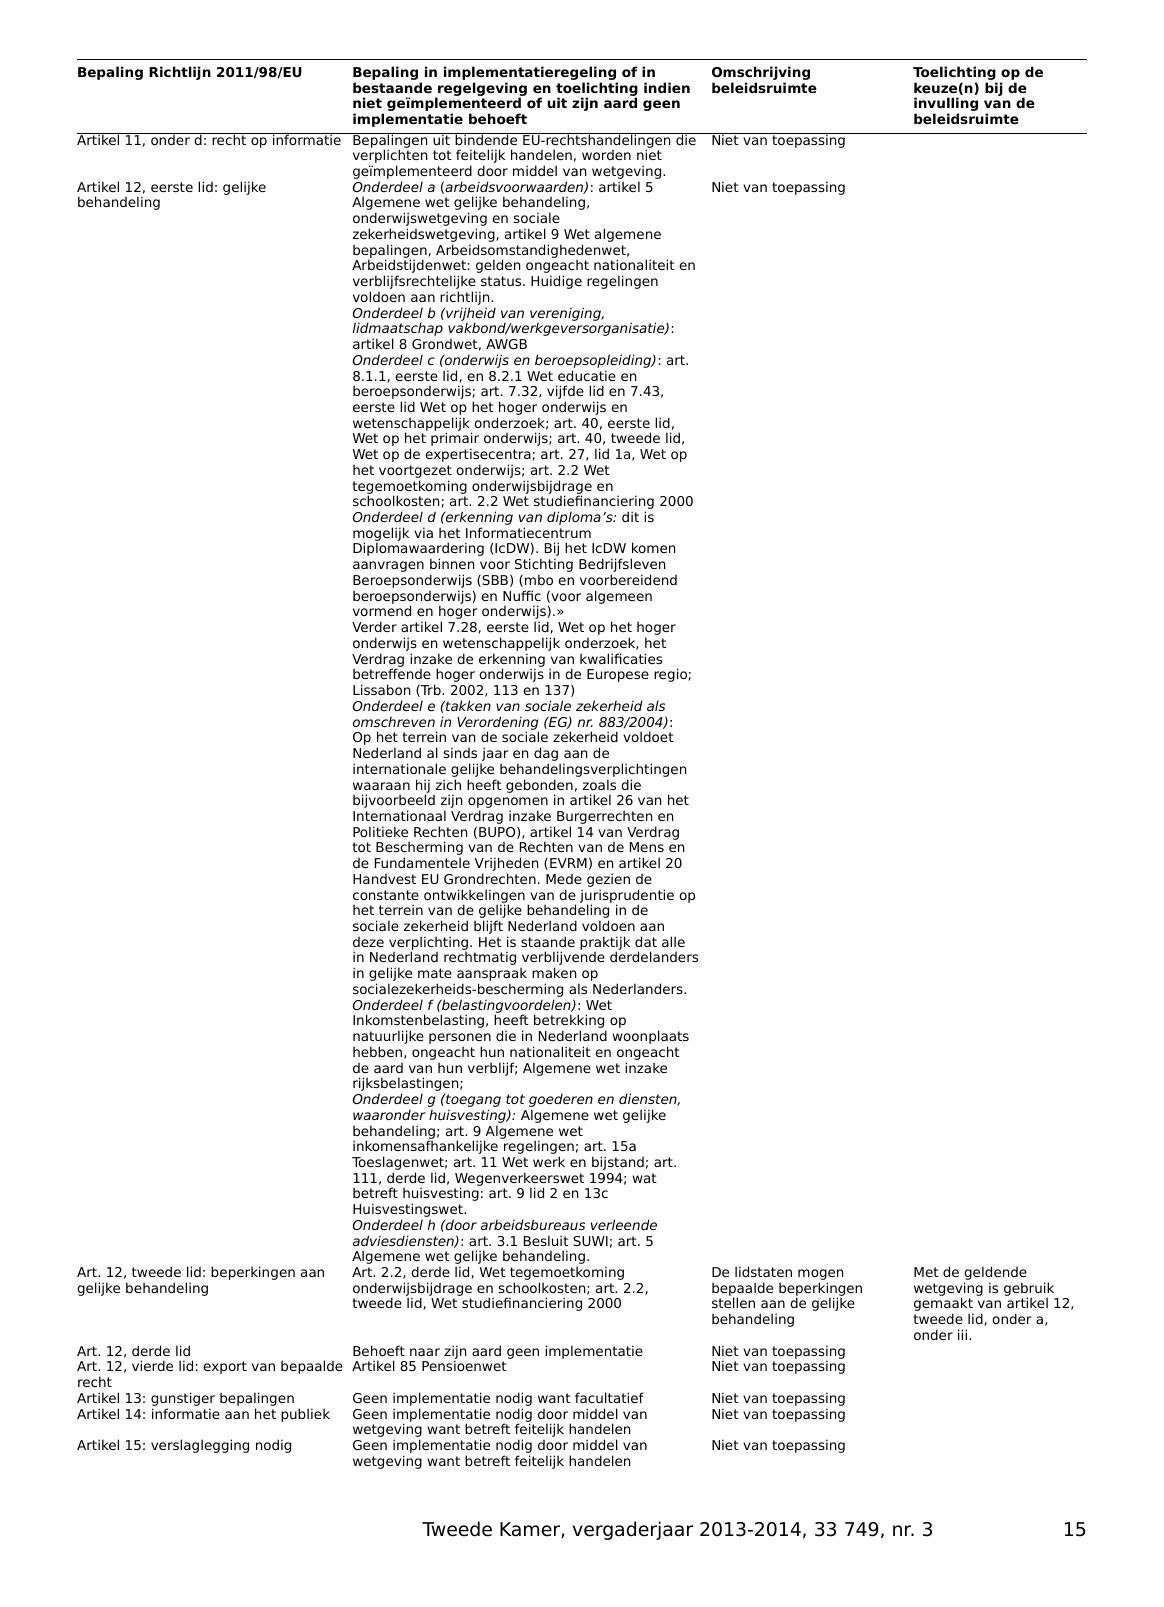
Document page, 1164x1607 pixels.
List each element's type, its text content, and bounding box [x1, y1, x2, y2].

table_cell [907, 180, 1087, 1265]
table_cell Niet van toepassing [705, 1359, 907, 1391]
table_cell Artikel 13: gunstiger bepalingen [77, 1391, 346, 1406]
table_cell Bepalingen uit bindende EU-rechtshandelingen die verplichten tot feitelijk handelen, worden niet geïmplementeerd door middel van wetgeving. [346, 134, 705, 179]
table_cell Art. 12, vierde lid: export van bepaalde recht [77, 1359, 346, 1391]
table_cell Art. 12, tweede lid: beperkingen aan gelijke behandeling [77, 1265, 346, 1343]
table_cell Niet van toepassing [705, 1406, 907, 1438]
table_cell Geen implementatie nodig door middel van wetgeving want betreft feitelijk handelen [346, 1438, 705, 1469]
table_cell [907, 1344, 1087, 1359]
table_header Omschrijving beleidsruimte [705, 60, 907, 132]
table_cell Niet van toepassing [705, 134, 907, 179]
table_header Bepaling in implementatieregeling of in bestaande regelgeving en toelichting indien niet geïmplementeerd of uit zijn aard geen implementatie behoeft [346, 60, 705, 132]
table_cell Met de geldende wetgeving is gebruik gemaakt van artikel 12, tweede lid, onder a, onder iii. [907, 1265, 1087, 1343]
table_cell Artikel 14: informatie aan het publiek [77, 1406, 346, 1438]
table_cell Art. 2.2, derde lid, Wet tegemoetkoming onderwijsbijdrage en schoolkosten; art. 2.2, tweede lid, Wet studiefinanciering 2000 [346, 1265, 705, 1343]
table_cell Niet van toepassing [705, 180, 907, 1265]
table_header Bepaling Richtlijn 2011/98/EU [77, 60, 346, 132]
table_cell Behoeft naar zijn aard geen implementatie [346, 1344, 705, 1359]
table_cell [907, 1406, 1087, 1438]
table_header Toelichting op de keuze(n) bij de invulling van de beleidsruimte [907, 60, 1087, 132]
table_cell [907, 1391, 1087, 1406]
table_cell [907, 1438, 1087, 1469]
table_cell Niet van toepassing [705, 1391, 907, 1406]
table_cell Artikel 12, eerste lid: gelijke behandeling [77, 180, 346, 1265]
table_cell Onderdeel a (arbeidsvoorwaarden): artikel 5 Algemene wet gelijke behandeling, onderwijswetgeving en sociale zekerheidswetgeving, artikel 9 Wet algemene bepalingen, Arbeidsomstandighedenwet, Arbeidstijdenwet: gelden ongeacht nationaliteit en verblijfsrechtelijke status. Huidige regelingen voldoen aan richtlijn. Onderdeel b (vrijheid van vereniging, lidmaatschap vakbond/werkgeversorganisatie): artikel 8 Grondwet, AWGB Onderdeel c (onderwijs en beroepsopleiding): art. 8.1.1, eerste lid, en 8.2.1 Wet educatie en beroepsonderwijs; art. 7.32, vijfde lid en 7.43, eerste lid Wet op het hoger onderwijs en wetenschappelijk onderzoek; art. 40, eerste lid, Wet op het primair onderwijs; art. 40, tweede lid, Wet op de expertisecentra; art. 27, lid 1a, Wet op het voortgezet onderwijs; art. 2.2 Wet tegemoetkoming onderwijsbijdrage en schoolkosten; art. 2.2 Wet studiefinanciering 2000 Onderdeel d (erkenning van diploma’s: dit is mogelijk via het Informatiecentrum Diplomawaardering (IcDW). Bij het IcDW komen aanvragen binnen voor Stichting Bedrijfsleven Beroepsonderwijs (SBB) (mbo en voorbereidend beroepsonderwijs) en Nuffic (voor algemeen vormend en hoger onderwijs).» Verder artikel 7.28, eerste lid, Wet op het hoger onderwijs en wetenschappelijk onderzoek, het Verdrag inzake de erkenning van kwalificaties betreffende hoger onderwijs in de Europese regio; Lissabon (Trb. 2002, 113 en 137) Onderdeel e (takken van sociale zekerheid als omschreven in Verordening (EG) nr. 883/2004): Op het terrein van de sociale zekerheid voldoet Nederland al sinds jaar en dag aan de internationale gelijke behandelingsverplichtingen waaraan hij zich heeft gebonden, zoals die bijvoorbeeld zijn opgenomen in artikel 26 van het Internationaal Verdrag inzake Burgerrechten en Politieke Rechten (BUPO), artikel 14 van Verdrag tot Bescherming van de Rechten van de Mens en de Fundamentele Vrijheden (EVRM) en artikel 20 Handvest EU Grondrechten. Mede gezien de constante ontwikkelingen van de jurisprudentie op het terrein van de gelijke behandeling in de sociale zekerheid blijft Nederland voldoen aan deze verplichting. Het is staande praktijk dat alle in Nederland rechtmatig verblijvende derdelanders in gelijke mate aanspraak maken op socialezekerheids-bescherming als Nederlanders. Onderdeel f (belastingvoordelen): Wet Inkomstenbelasting, heeft betrekking op natuurlijke personen die in Nederland woonplaats hebben, ongeacht hun nationaliteit en ongeacht de aard van hun verblijf; Algemene wet inzake rijksbelastingen; Onderdeel g (toegang tot goederen en diensten, waaronder huisvesting): Algemene wet gelijke behandeling; art. 9 Algemene wet inkomensafhankelijke regelingen; art. 15a Toeslagenwet; art. 11 Wet werk en bijstand; art. 111, derde lid, Wegenverkeerswet 1994; wat betreft huisvesting: art. 9 lid 2 en 13c Huisvestingswet. Onderdeel h (door arbeidsbureaus verleende adviesdiensten): art. 3.1 Besluit SUWI; art. 5 Algemene wet gelijke behandeling. [346, 180, 705, 1265]
table_cell Niet van toepassing [705, 1438, 907, 1469]
table_cell Geen implementatie nodig want facultatief [346, 1391, 705, 1406]
table_cell Niet van toepassing [705, 1344, 907, 1359]
table_cell Artikel 85 Pensioenwet [346, 1359, 705, 1391]
table_cell Artikel 11, onder d: recht op informatie [77, 134, 346, 179]
table_cell Art. 12, derde lid [77, 1344, 346, 1359]
table_cell De lidstaten mogen bepaalde beperkingen stellen aan de gelijke behandeling [705, 1265, 907, 1343]
table_cell Geen implementatie nodig door middel van wetgeving want betreft feitelijk handelen [346, 1406, 705, 1438]
table_cell [907, 1359, 1087, 1391]
table_cell [907, 134, 1087, 179]
table_cell Artikel 15: verslaglegging nodig [77, 1438, 346, 1469]
